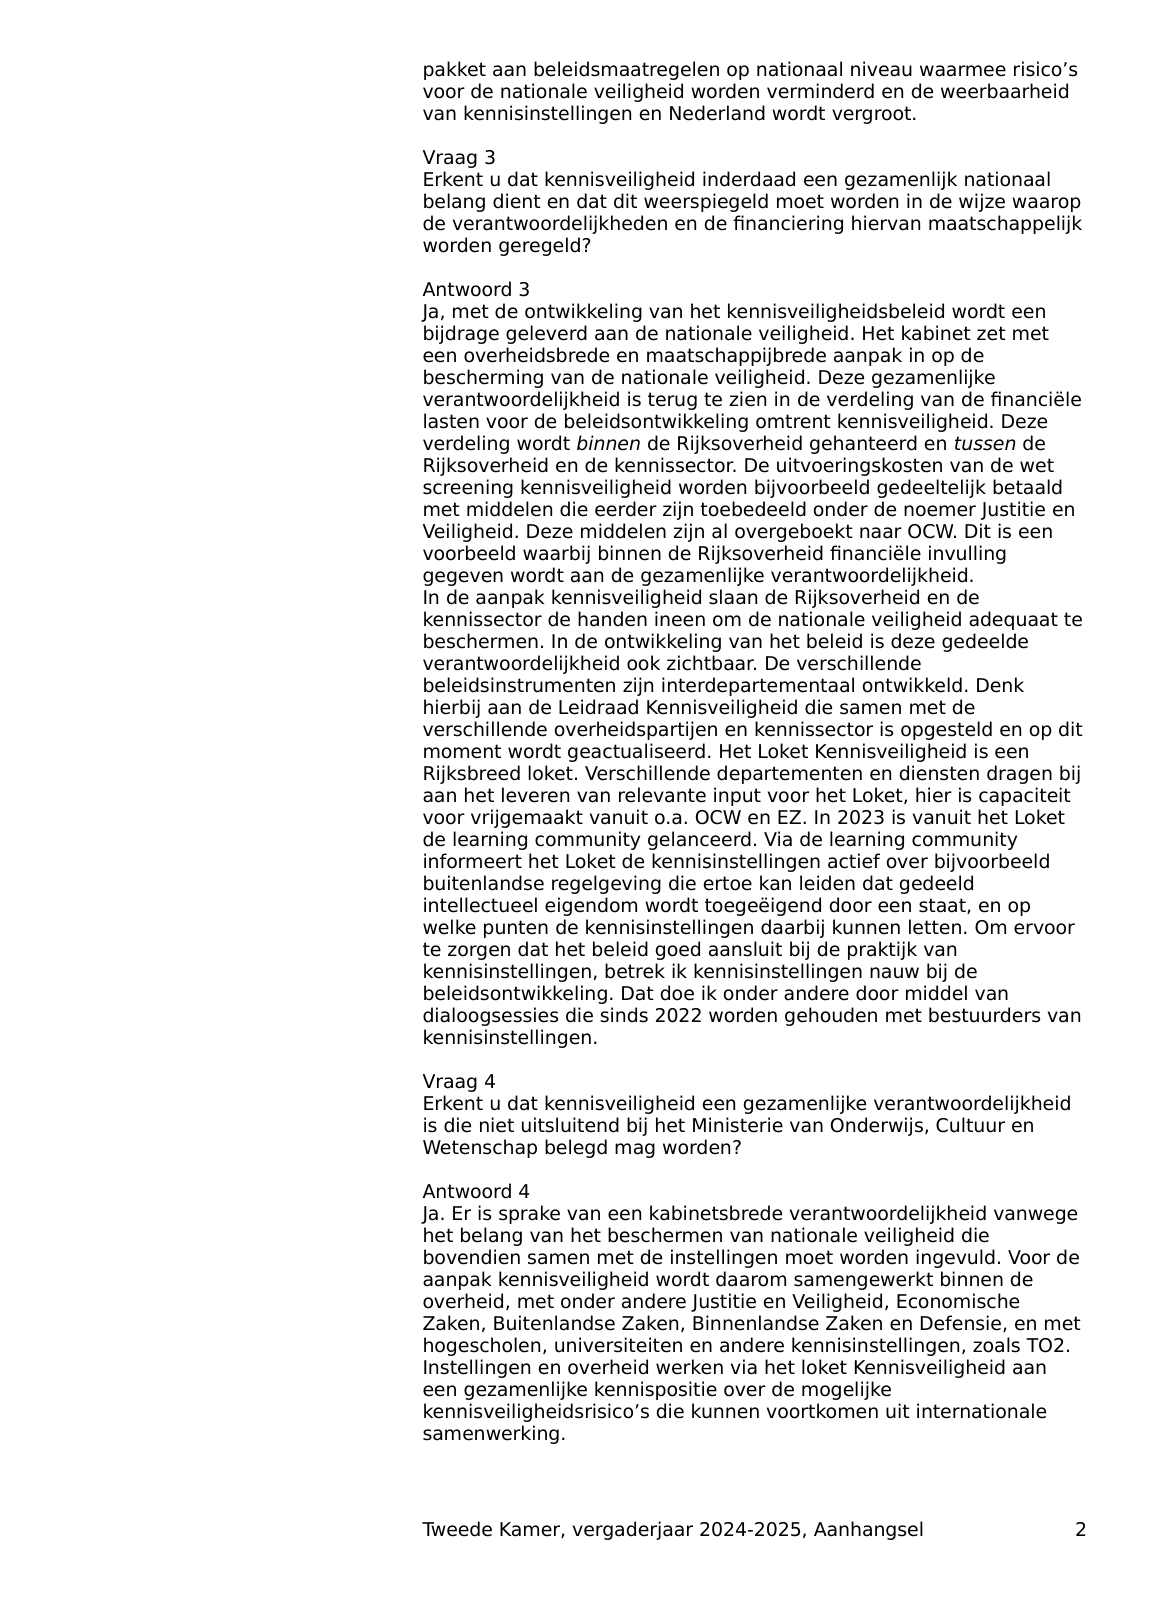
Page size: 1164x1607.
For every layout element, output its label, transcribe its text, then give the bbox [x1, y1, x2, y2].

text Erkent u dat kennisveiligheid een gezamenlijke verantwoordelijkheid is die niet uitsluitend bij het Ministerie van Onderwijs, Cultuur en Wetenschap belegd mag worden? [422, 1093, 1087, 1159]
text Ja. Er is sprake van een kabinetsbrede verantwoordelijkheid vanwege het belang van het beschermen van nationale veiligheid die bovendien samen met de instellingen moet worden ingevuld. Voor de aanpak kennisveiligheid wordt daarom samengewerkt binnen de overheid, met onder andere Justitie en Veiligheid, Economische Zaken, Buitenlandse Zaken, Binnenlandse Zaken en Defensie, en met hogescholen, universiteiten en andere kennisinstellingen, zoals TO2. Instellingen en overheid werken via het loket Kennisveiligheid aan een gezamenlijke kennispositie over de mogelijke kennisveiligheidsrisico’s die kunnen voortkomen uit internationale samenwerking. [422, 1203, 1087, 1444]
text Antwoord 4 [422, 1181, 1087, 1203]
text Antwoord 3 [422, 279, 1087, 301]
text Erkent u dat kennisveiligheid inderdaad een gezamenlijk nationaal belang dient en dat dit weerspiegeld moet worden in de wijze waarop de verantwoordelijkheden en de financiering hiervan maatschappelijk worden geregeld? [422, 169, 1087, 257]
text In de aanpak kennisveiligheid slaan de Rijksoverheid en de kennissector de handen ineen om de nationale veiligheid adequaat te beschermen. In de ontwikkeling van het beleid is deze gedeelde verantwoordelijkheid ook zichtbaar. De verschillende beleidsinstrumenten zijn interdepartementaal ontwikkeld. Denk hierbij aan de Leidraad Kennisveiligheid die samen met de verschillende overheidspartijen en kennissector is opgesteld en op dit moment wordt geactualiseerd. Het Loket Kennisveiligheid is een Rijksbreed loket. Verschillende departementen en diensten dragen bij aan het leveren van relevante input voor het Loket, hier is capaciteit voor vrijgemaakt vanuit o.a. OCW en EZ. In 2023 is vanuit het Loket de learning community gelanceerd. Via de learning community informeert het Loket de kennisinstellingen actief over bijvoorbeeld buitenlandse regelgeving die ertoe kan leiden dat gedeeld intellectueel eigendom wordt toegeëigend door een staat, en op welke punten de kennisinstellingen daarbij kunnen letten. Om ervoor te zorgen dat het beleid goed aansluit bij de praktijk van kennisinstellingen, betrek ik kennisinstellingen nauw bij de beleidsontwikkeling. Dat doe ik onder andere door middel van dialoogsessies die sinds 2022 worden gehouden met bestuurders van kennisinstellingen. [422, 587, 1087, 1048]
text Vraag 4 [422, 1071, 1087, 1093]
text pakket aan beleidsmaatregelen op nationaal niveau waarmee risico’s voor de nationale veiligheid worden verminderd en de weerbaarheid van kennisinstellingen en Nederland wordt vergroot. [422, 59, 1087, 125]
text Ja, met de ontwikkeling van het kennisveiligheidsbeleid wordt een bijdrage geleverd aan de nationale veiligheid. Het kabinet zet met een overheidsbrede en maatschappijbrede aanpak in op de bescherming van de nationale veiligheid. Deze gezamenlijke verantwoordelijkheid is terug te zien in de verdeling van de financiële lasten voor de beleidsontwikkeling omtrent kennisveiligheid. Deze verdeling wordt binnen de Rijksoverheid gehanteerd en tussen de Rijksoverheid en de kennissector. De uitvoeringskosten van de wet screening kennisveiligheid worden bijvoorbeeld gedeeltelijk betaald met middelen die eerder zijn toebedeeld onder de noemer Justitie en Veiligheid. Deze middelen zijn al overgeboekt naar OCW. Dit is een voorbeeld waarbij binnen de Rijksoverheid financiële invulling gegeven wordt aan de gezamenlijke verantwoordelijkheid. [422, 301, 1087, 587]
text Vraag 3 [422, 147, 1087, 169]
